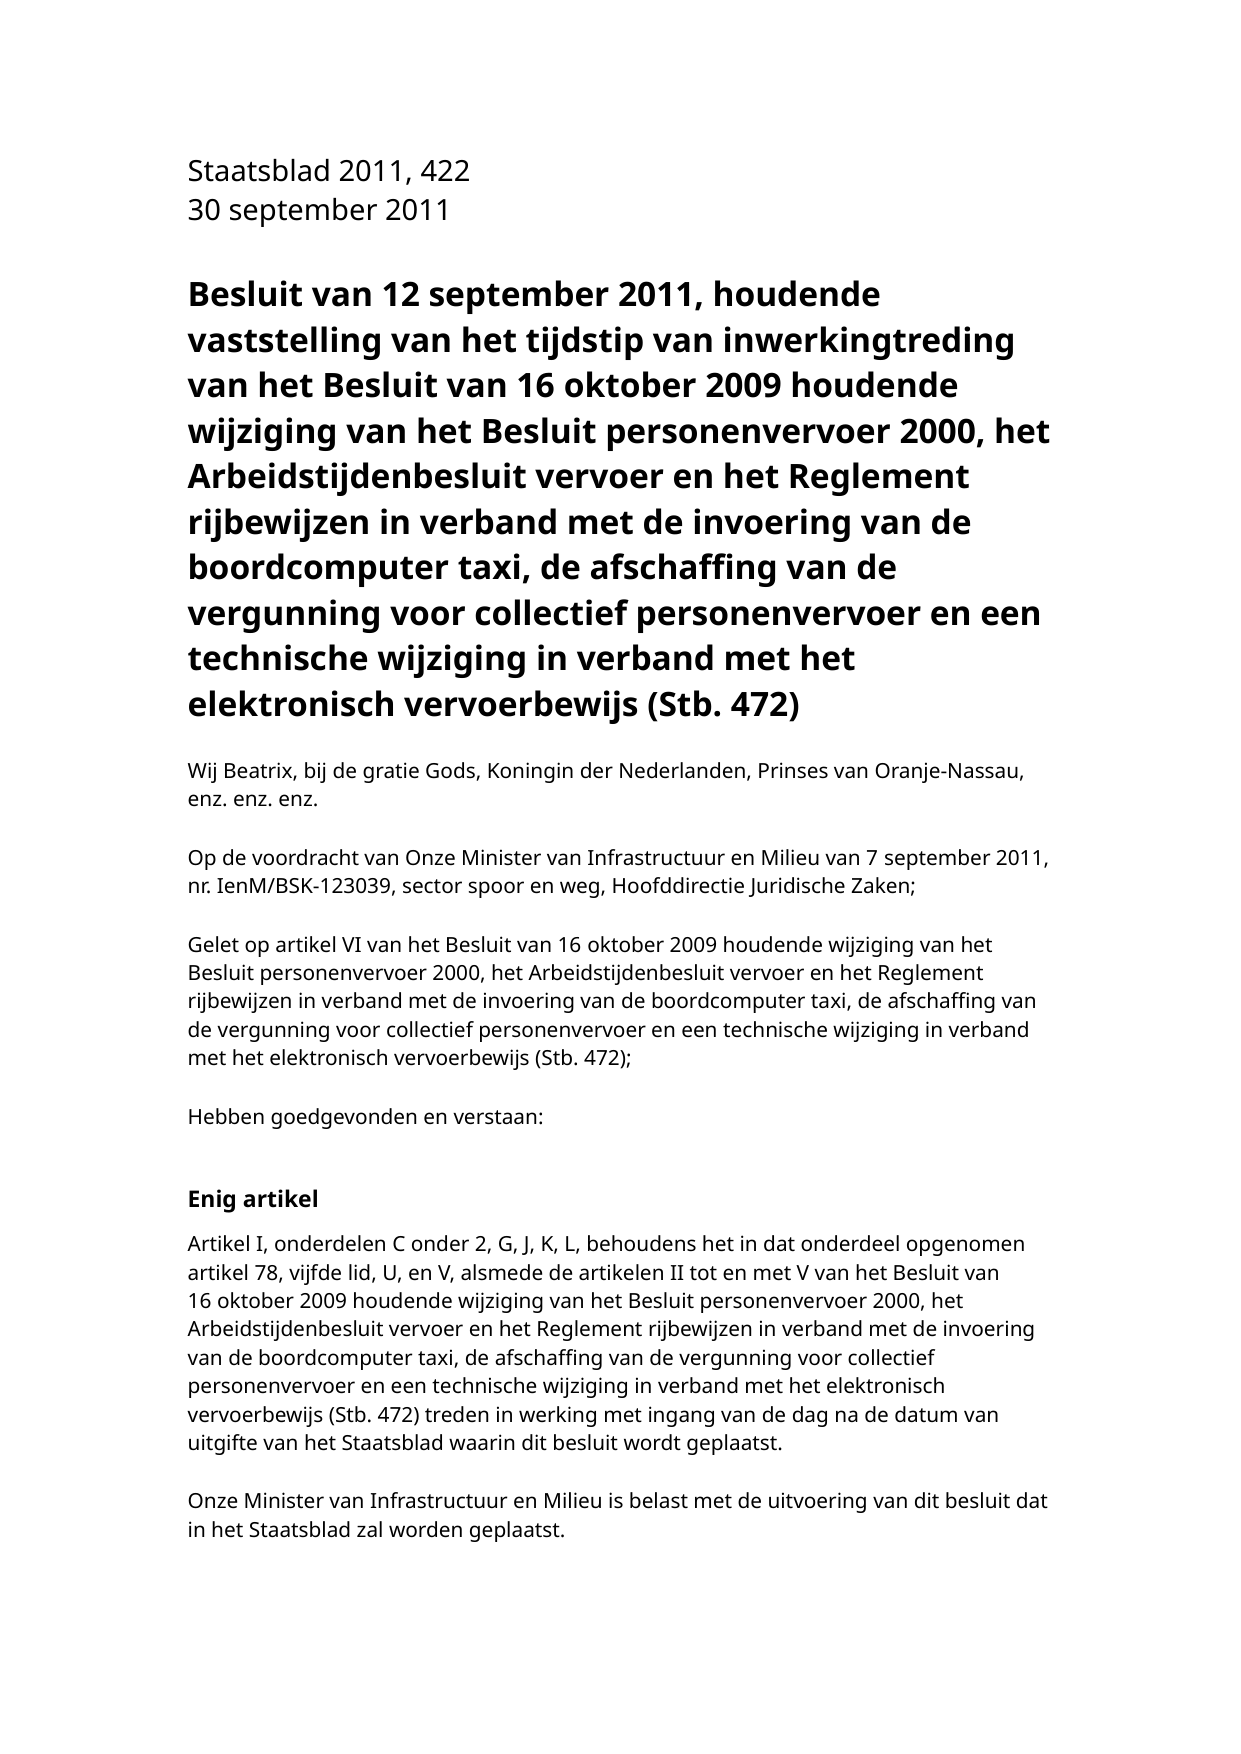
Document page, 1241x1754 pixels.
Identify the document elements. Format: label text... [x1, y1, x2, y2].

text Staatsblad 2011, 422 [187, 150, 1053, 190]
text Hebben goedgevonden en verstaan: [187, 1102, 1053, 1130]
text 30 september 2011 [187, 190, 1053, 229]
text Op de voordracht van Onze Minister van Infrastructuur en Milieu van 7 september 2011, nr. IenM/BSK-123039, sector spoor en weg, Hoofddirectie Juridische Zaken; [187, 843, 1053, 900]
subtitle Besluit van 12 september 2011, houdende vaststelling van het tijdstip van inwerkingtreding van het Besluit van 16 oktober 2009 houdende wijziging van het Besluit personenvervoer 2000, het Arbeidstijdenbesluit vervoer en het Reglement rijbewijzen in verband met de invoering van de boordcomputer taxi, de afschaffing van de vergunning voor collectief personenvervoer en een technische wijziging in verband met het elektronisch vervoerbewijs (Stb. 472) [187, 271, 1053, 726]
text Artikel I, onderdelen C onder 2, G, J, K, L, behoudens het in dat onderdeel opgenomen artikel 78, vijfde lid, U, en V, alsmede de artikelen II tot en met V van het Besluit van 16 oktober 2009 houdende wijziging van het Besluit personenvervoer 2000, het Arbeidstijdenbesluit vervoer en het Reglement rijbewijzen in verband met de invoering van de boordcomputer taxi, de afschaffing van de vergunning voor collectief personenvervoer en een technische wijziging in verband met het elektronisch vervoerbewijs (Stb. 472) treden in werking met ingang van de dag na de datum van uitgifte van het Staatsblad waarin dit besluit wordt geplaatst. [187, 1229, 1053, 1457]
text Wij Beatrix, bij de gratie Gods, Koningin der Nederlanden, Prinses van Oranje-Nassau, enz. enz. enz. [187, 756, 1053, 813]
text Onze Minister van Infrastructuur en Milieu is belast met de uitvoering van dit besluit dat in het Staatsblad zal worden geplaatst. [187, 1487, 1053, 1543]
text Gelet op artikel VI van het Besluit van 16 oktober 2009 houdende wijziging van het Besluit personenvervoer 2000, het Arbeidstijdenbesluit vervoer en het Reglement rijbewijzen in verband met de invoering van de boordcomputer taxi, de afschaffing van de vergunning voor collectief personenvervoer en een technische wijziging in verband met het elektronisch vervoerbewijs (Stb. 472); [187, 930, 1053, 1072]
subtitle Enig artikel [187, 1183, 1053, 1214]
